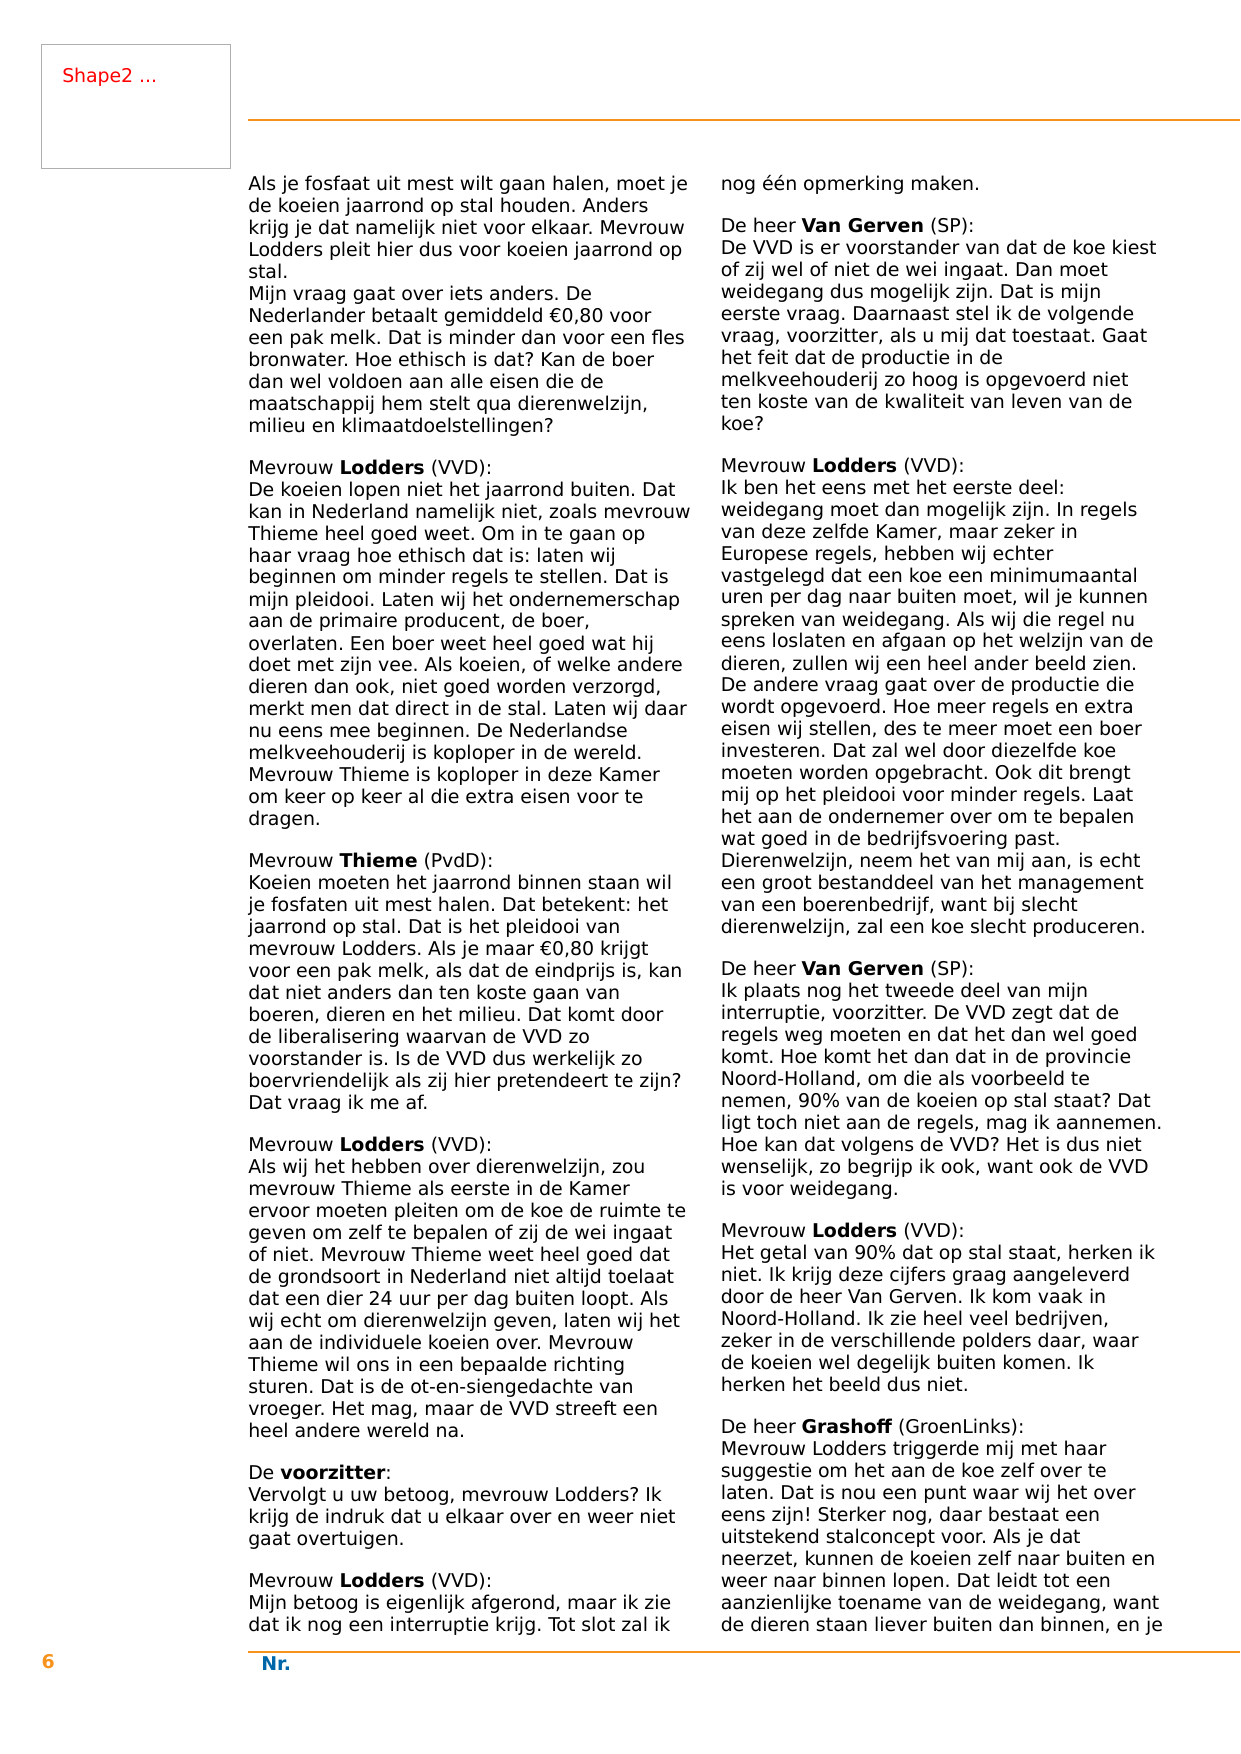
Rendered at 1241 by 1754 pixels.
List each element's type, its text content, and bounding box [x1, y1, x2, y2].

text De heer Grashoff (GroenLinks): [721, 1416, 1163, 1438]
text nog één opmerking maken. [721, 173, 1163, 195]
text De koeien lopen niet het jaarrond buiten. Dat kan in Nederland namelijk niet, zoals mevrouw Thieme heel goed weet. Om in te gaan op haar vraag hoe ethisch dat is: laten wij beginnen om minder regels te stellen. Dat is mijn pleidooi. Laten wij het ondernemerschap aan de primaire producent, de boer, overlaten. Een boer weet heel goed wat hij doet met zijn vee. Als koeien, of welke andere dieren dan ook, niet goed worden verzorgd, merkt men dat direct in de stal. Laten wij daar nu eens mee beginnen. De Nederlandse melkveehouderij is koploper in de wereld. Mevrouw Thieme is koploper in deze Kamer om keer op keer al die extra eisen voor te dragen. [248, 478, 691, 830]
text Als wij het hebben over dierenwelzijn, zou mevrouw Thieme als eerste in de Kamer ervoor moeten pleiten om de koe de ruimte te geven om zelf te bepalen of zij de wei ingaat of niet. Mevrouw Thieme weet heel goed dat de grondsoort in Nederland niet altijd toelaat dat een dier 24 uur per dag buiten loopt. Als wij echt om dierenwelzijn geven, laten wij het aan de individuele koeien over. Mevrouw Thieme wil ons in een bepaalde richting sturen. Dat is de ot-en-siengedachte van vroeger. Het mag, maar de VVD streeft een heel andere wereld na. [248, 1156, 691, 1442]
text Koeien moeten het jaarrond binnen staan wil je fosfaten uit mest halen. Dat betekent: het jaarrond op stal. Dat is het pleidooi van mevrouw Lodders. Als je maar €0,80 krijgt voor een pak melk, als dat de eindprijs is, kan dat niet anders dan ten koste gaan van boeren, dieren en het milieu. Dat komt door de liberalisering waarvan de VVD zo voorstander is. Is de VVD dus werkelijk zo boervriendelijk als zij hier pretendeert te zijn? Dat vraag ik me af. [248, 872, 691, 1114]
text Mijn betoog is eigenlijk afgerond, maar ik zie dat ik nog een interruptie krijg. Tot slot zal ik [248, 1592, 691, 1636]
text Het getal van 90% dat op stal staat, herken ik niet. Ik krijg deze cijfers graag aangeleverd door de heer Van Gerven. Ik kom vaak in Noord-Holland. Ik zie heel veel bedrijven, zeker in de verschillende polders daar, waar de koeien wel degelijk buiten komen. Ik herken het beeld dus niet. [721, 1242, 1163, 1396]
text Mevrouw Lodders (VVD): [248, 457, 691, 478]
text Mevrouw Lodders triggerde mij met haar suggestie om het aan de koe zelf over te laten. Dat is nou een punt waar wij het over eens zijn! Sterker nog, daar bestaat een uitstekend stalconcept voor. Als je dat neerzet, kunnen de koeien zelf naar buiten en weer naar binnen lopen. Dat leidt tot een aanzienlijke toename van de weidegang, want de dieren staan liever buiten dan binnen, en je [721, 1438, 1163, 1636]
text Mevrouw Lodders (VVD): [721, 1220, 1163, 1242]
text Mijn vraag gaat over iets anders. De Nederlander betaalt gemiddeld €0,80 voor een pak melk. Dat is minder dan voor een fles bronwater. Hoe ethisch is dat? Kan de boer dan wel voldoen aan alle eisen die de maatschappij hem stelt qua dierenwelzijn, milieu en klimaatdoelstellingen? [248, 283, 691, 437]
text Mevrouw Lodders (VVD): [248, 1134, 691, 1156]
text Mevrouw Lodders (VVD): [248, 1569, 691, 1592]
text De voorzitter: [248, 1462, 691, 1484]
text De heer Van Gerven (SP): [721, 215, 1163, 237]
text De VVD is er voorstander van dat de koe kiest of zij wel of niet de wei ingaat. Dan moet weidegang dus mogelijk zijn. Dat is mijn eerste vraag. Daarnaast stel ik de volgende vraag, voorzitter, als u mij dat toestaat. Gaat het feit dat de productie in de melkveehouderij zo hoog is opgevoerd niet ten koste van de kwaliteit van leven van de koe? [721, 237, 1163, 434]
text Ik plaats nog het tweede deel van mijn interruptie, voorzitter. De VVD zegt dat de regels weg moeten en dat het dan wel goed komt. Hoe komt het dan dat in de provincie Noord-Holland, om die als voorbeeld te nemen, 90% van de koeien op stal staat? Dat ligt toch niet aan de regels, mag ik aannemen. Hoe kan dat volgens de VVD? Het is dus niet wenselijk, zo begrijp ik ook, want ook de VVD is voor weidegang. [721, 980, 1163, 1200]
text De heer Van Gerven (SP): [721, 958, 1163, 980]
text Vervolgt u uw betoog, mevrouw Lodders? Ik krijg de indruk dat u elkaar over en weer niet gaat overtuigen. [248, 1484, 691, 1549]
text Mevrouw Lodders (VVD): [721, 454, 1163, 477]
text Als je fosfaat uit mest wilt gaan halen, moet je de koeien jaarrond op stal houden. Anders krijg je dat namelijk niet voor elkaar. Mevrouw Lodders pleit hier dus voor koeien jaarrond op stal. [248, 173, 691, 283]
text Ik ben het eens met het eerste deel: weidegang moet dan mogelijk zijn. In regels van deze zelfde Kamer, maar zeker in Europese regels, hebben wij echter vastgelegd dat een koe een minimumaantal uren per dag naar buiten moet, wil je kunnen spreken van weidegang. Als wij die regel nu eens loslaten en afgaan op het welzijn van de dieren, zullen wij een heel ander beeld zien. De andere vraag gaat over de productie die wordt opgevoerd. Hoe meer regels en extra eisen wij stellen, des te meer moet een boer investeren. Dat zal wel door diezelfde koe moeten worden opgebracht. Ook dit brengt mij op het pleidooi voor minder regels. Laat het aan de ondernemer over om te bepalen wat goed in de bedrijfsvoering past. Dierenwelzijn, neem het van mij aan, is echt een groot bestanddeel van het management van een boerenbedrijf, want bij slecht dierenwelzijn, zal een koe slecht produceren. [721, 477, 1163, 938]
text Mevrouw Thieme (PvdD): [248, 850, 691, 872]
